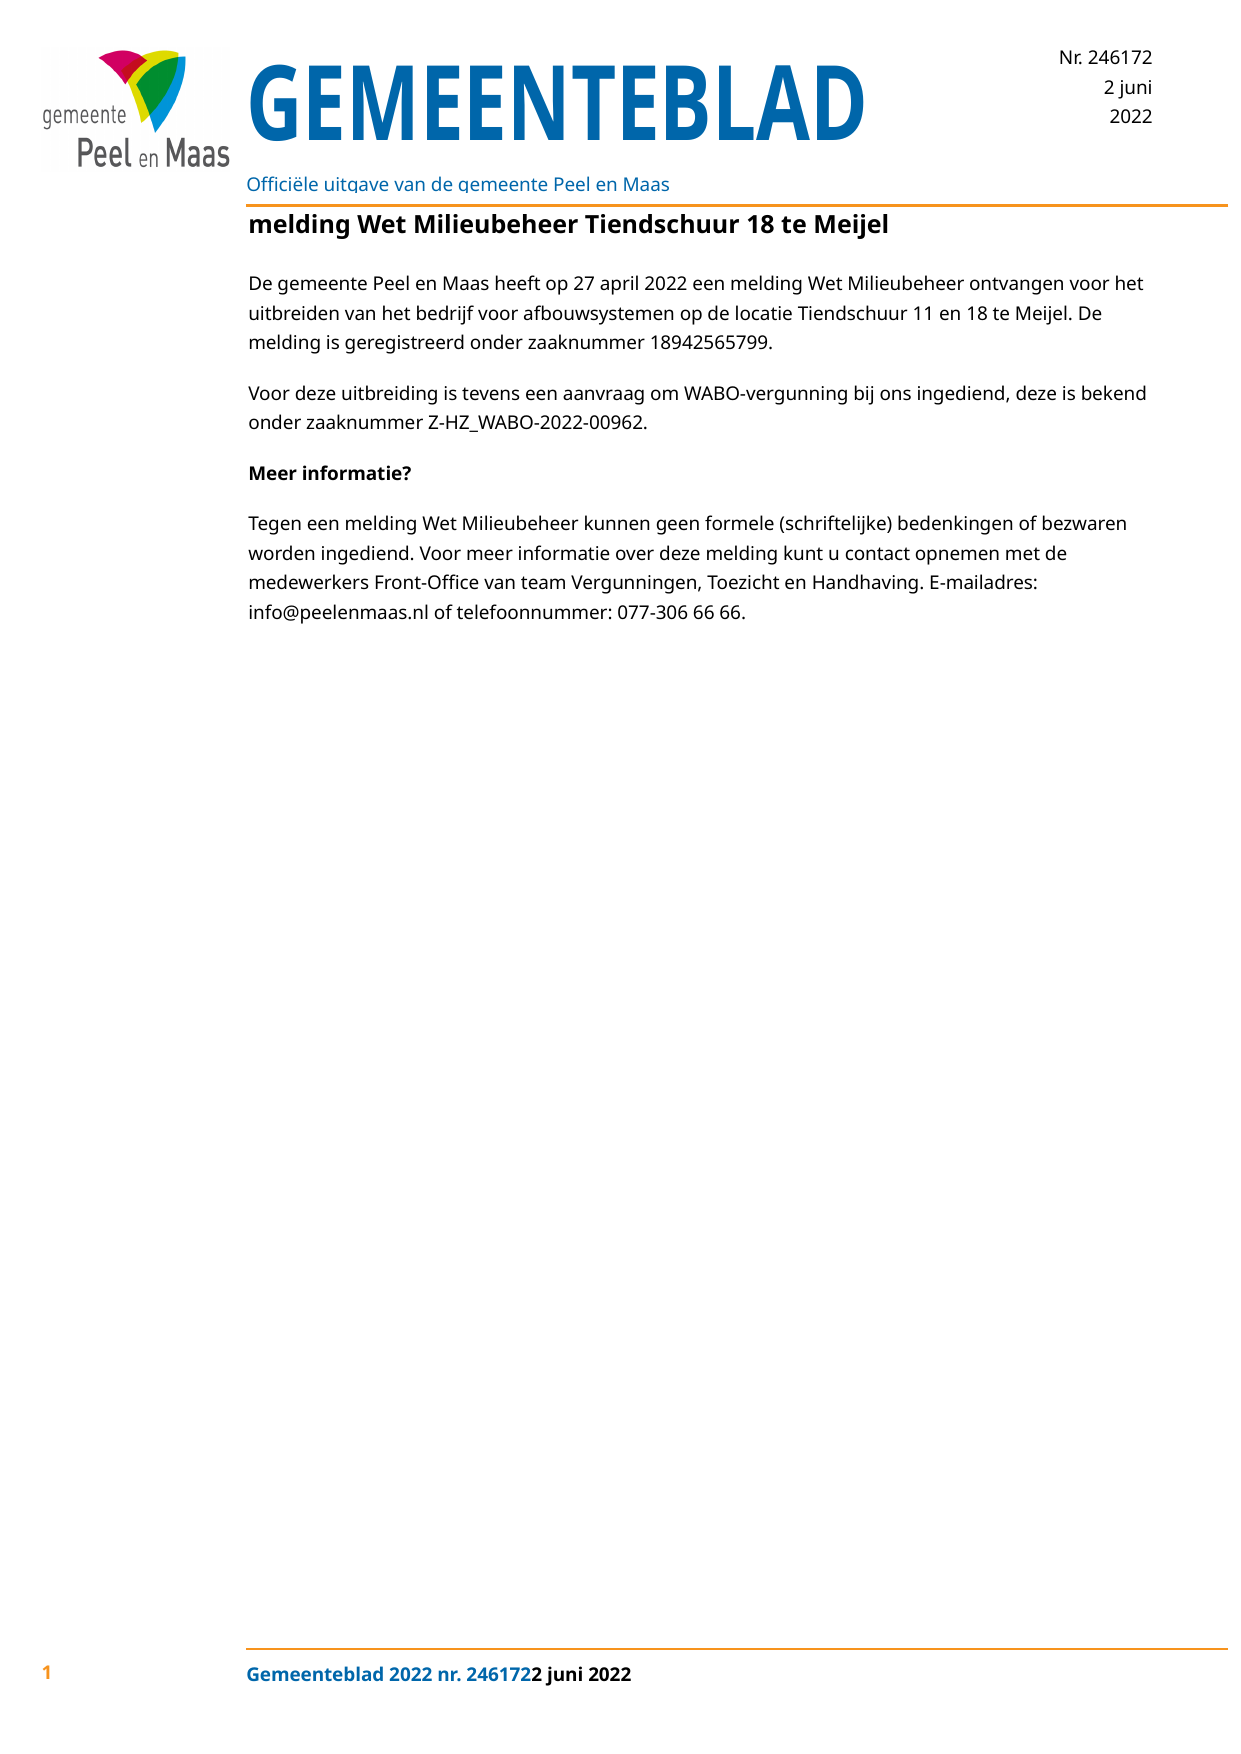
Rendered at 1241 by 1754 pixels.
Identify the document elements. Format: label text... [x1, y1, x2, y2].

text De gemeente Peel en Maas heeft op 27 april 2022 een melding Wet Milieubeheer ontvangen voor het uitbreiden van het bedrijf voor afbouwsystemen op de locatie Tiendschuur 11 en 18 te Meijel. De melding is geregistreerd onder zaaknummer 18942565799. [248, 270, 1152, 355]
text Voor deze uitbreiding is tevens een aanvraag om WABO-vergunning bij ons ingediend, deze is bekend onder zaaknummer Z-HZ_WABO-2022-00962. [248, 380, 1152, 435]
text Meer informatie? [248, 460, 1152, 486]
picture [41, 47, 231, 172]
text melding Wet Milieubeheer Tiendschuur 18 te Meijel [248, 207, 1152, 241]
text Tegen een melding Wet Milieubeheer kunnen geen formele (schriftelijke) bedenkingen of bezwaren worden ingediend. Voor meer informatie over deze melding kunt u contact opnemen met de medewerkers Front-Office van team Vergunningen, Toezicht en Handhaving. E-mailadres: info@peelenmaas.nl of telefoonnummer: 077-306 66 66. [248, 510, 1152, 625]
